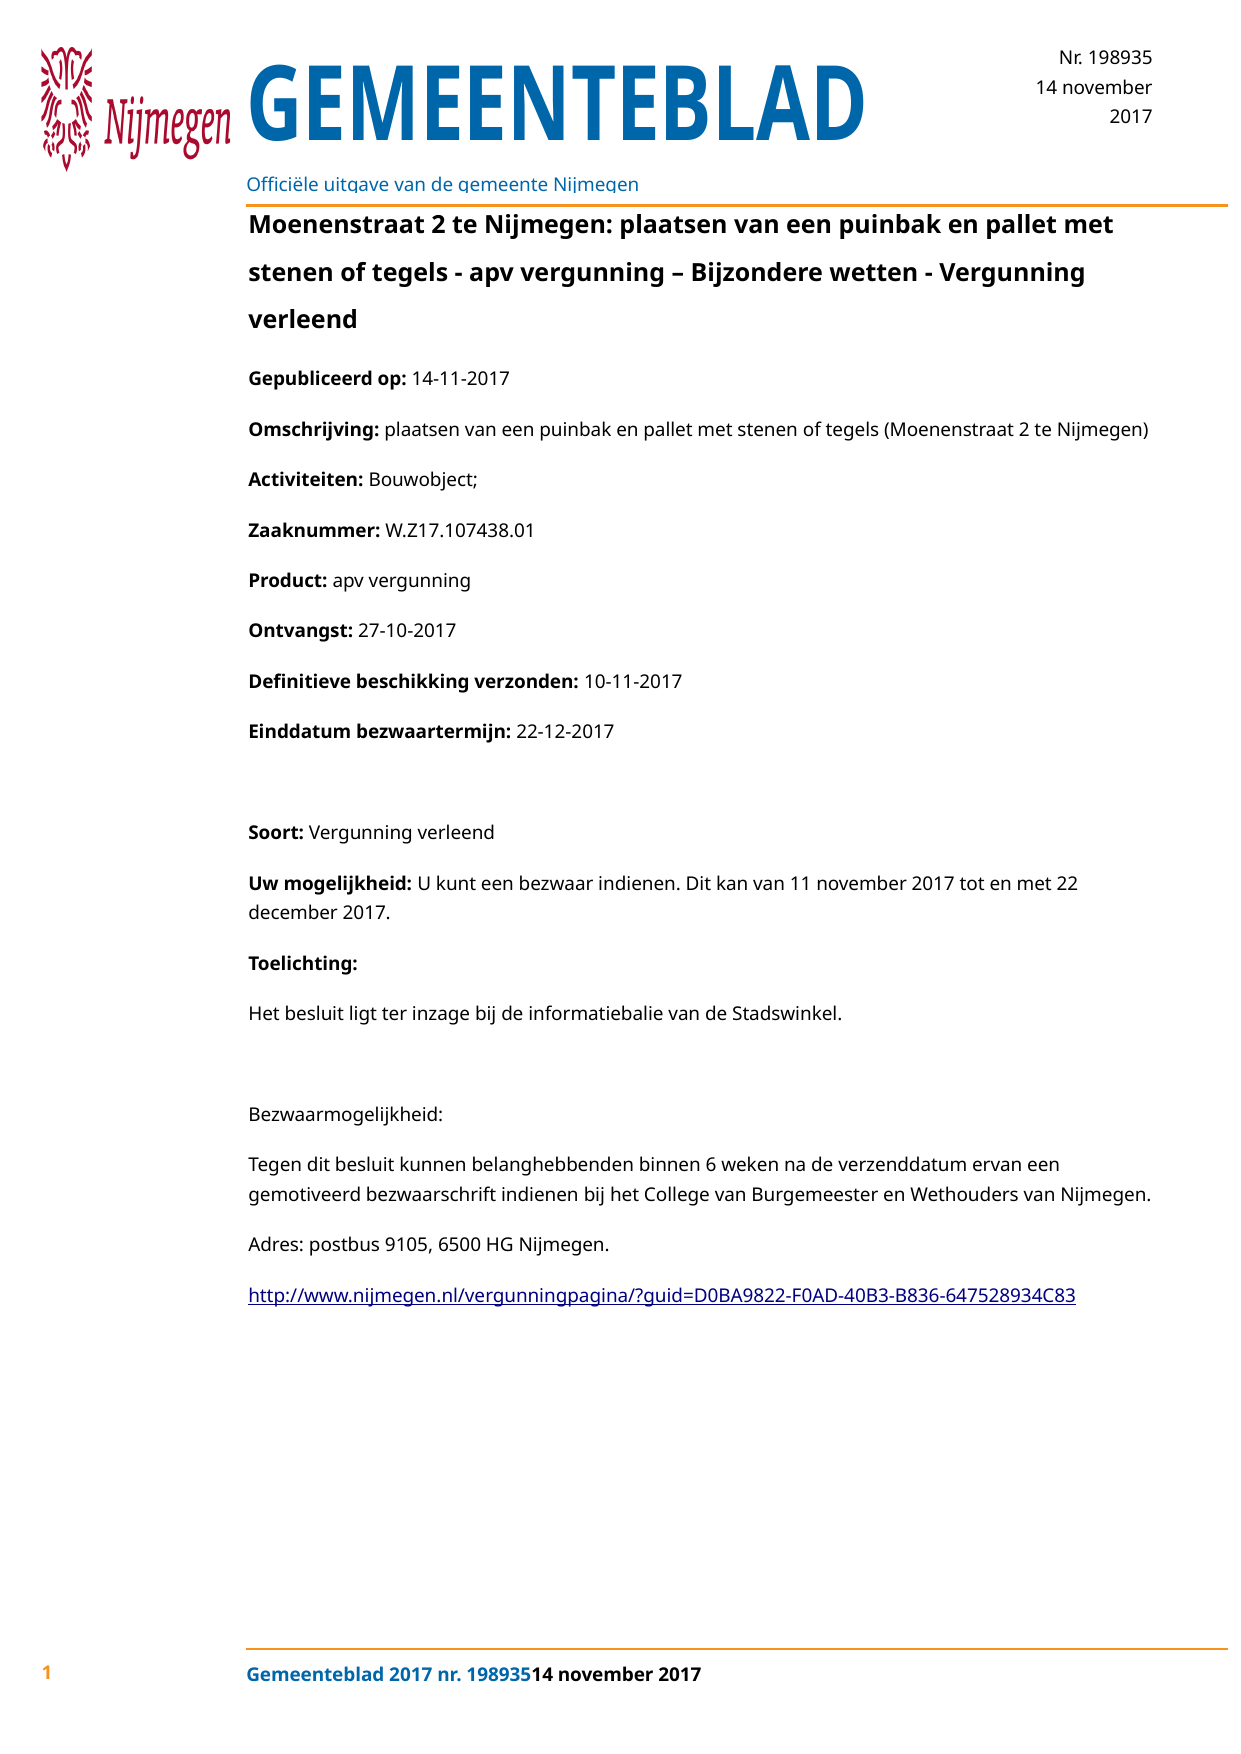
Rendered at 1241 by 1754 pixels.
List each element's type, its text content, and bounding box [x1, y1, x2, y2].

text Bezwaarmogelijkheid: [248, 1101, 1152, 1127]
text Toelichting: [248, 950, 1152, 975]
text Tegen dit besluit kunnen belanghebbenden binnen 6 weken na de verzenddatum ervan een gemotiveerd bezwaarschrift indienen bij het College van Burgemeester en Wethouders van Nijmegen. [248, 1151, 1152, 1207]
text Soort: Vergunning verleend [248, 819, 1152, 845]
text Einddatum bezwaartermijn: 22-12-2017 [248, 718, 1152, 744]
text Zaaknummer: W.Z17.107438.01 [248, 517, 1152, 542]
text Activiteiten: Bouwobject; [248, 466, 1152, 492]
text Moenenstraat 2 te Nijmegen: plaatsen van een puinbak en pallet met stenen of tegels - apv vergunning – Bijzondere wetten - Vergunning verleend [248, 207, 1152, 336]
text Definitieve beschikking verzonden: 10-11-2017 [248, 668, 1152, 694]
text Gepubliceerd op: 14-11-2017 [248, 366, 1152, 391]
text http://www.nijmegen.nl/vergunningpagina/?guid=D0BA9822-F0AD-40B3-B836-647528934C83 [248, 1282, 1152, 1307]
text Uw mogelijkheid: U kunt een bezwaar indienen. Dit kan van 11 november 2017 tot en met 22 december 2017. [248, 870, 1152, 925]
text Product: apv vergunning [248, 567, 1152, 593]
text Adres: postbus 9105, 6500 HG Nijmegen. [248, 1231, 1152, 1257]
picture [41, 47, 231, 172]
text Omschrijving: plaatsen van een puinbak en pallet met stenen of tegels (Moenenstraat 2 te Nijmegen) [248, 416, 1152, 442]
text Het besluit ligt ter inzage bij de informatiebalie van de Stadswinkel. [248, 1000, 1152, 1026]
text Ontvangst: 27-10-2017 [248, 618, 1152, 643]
